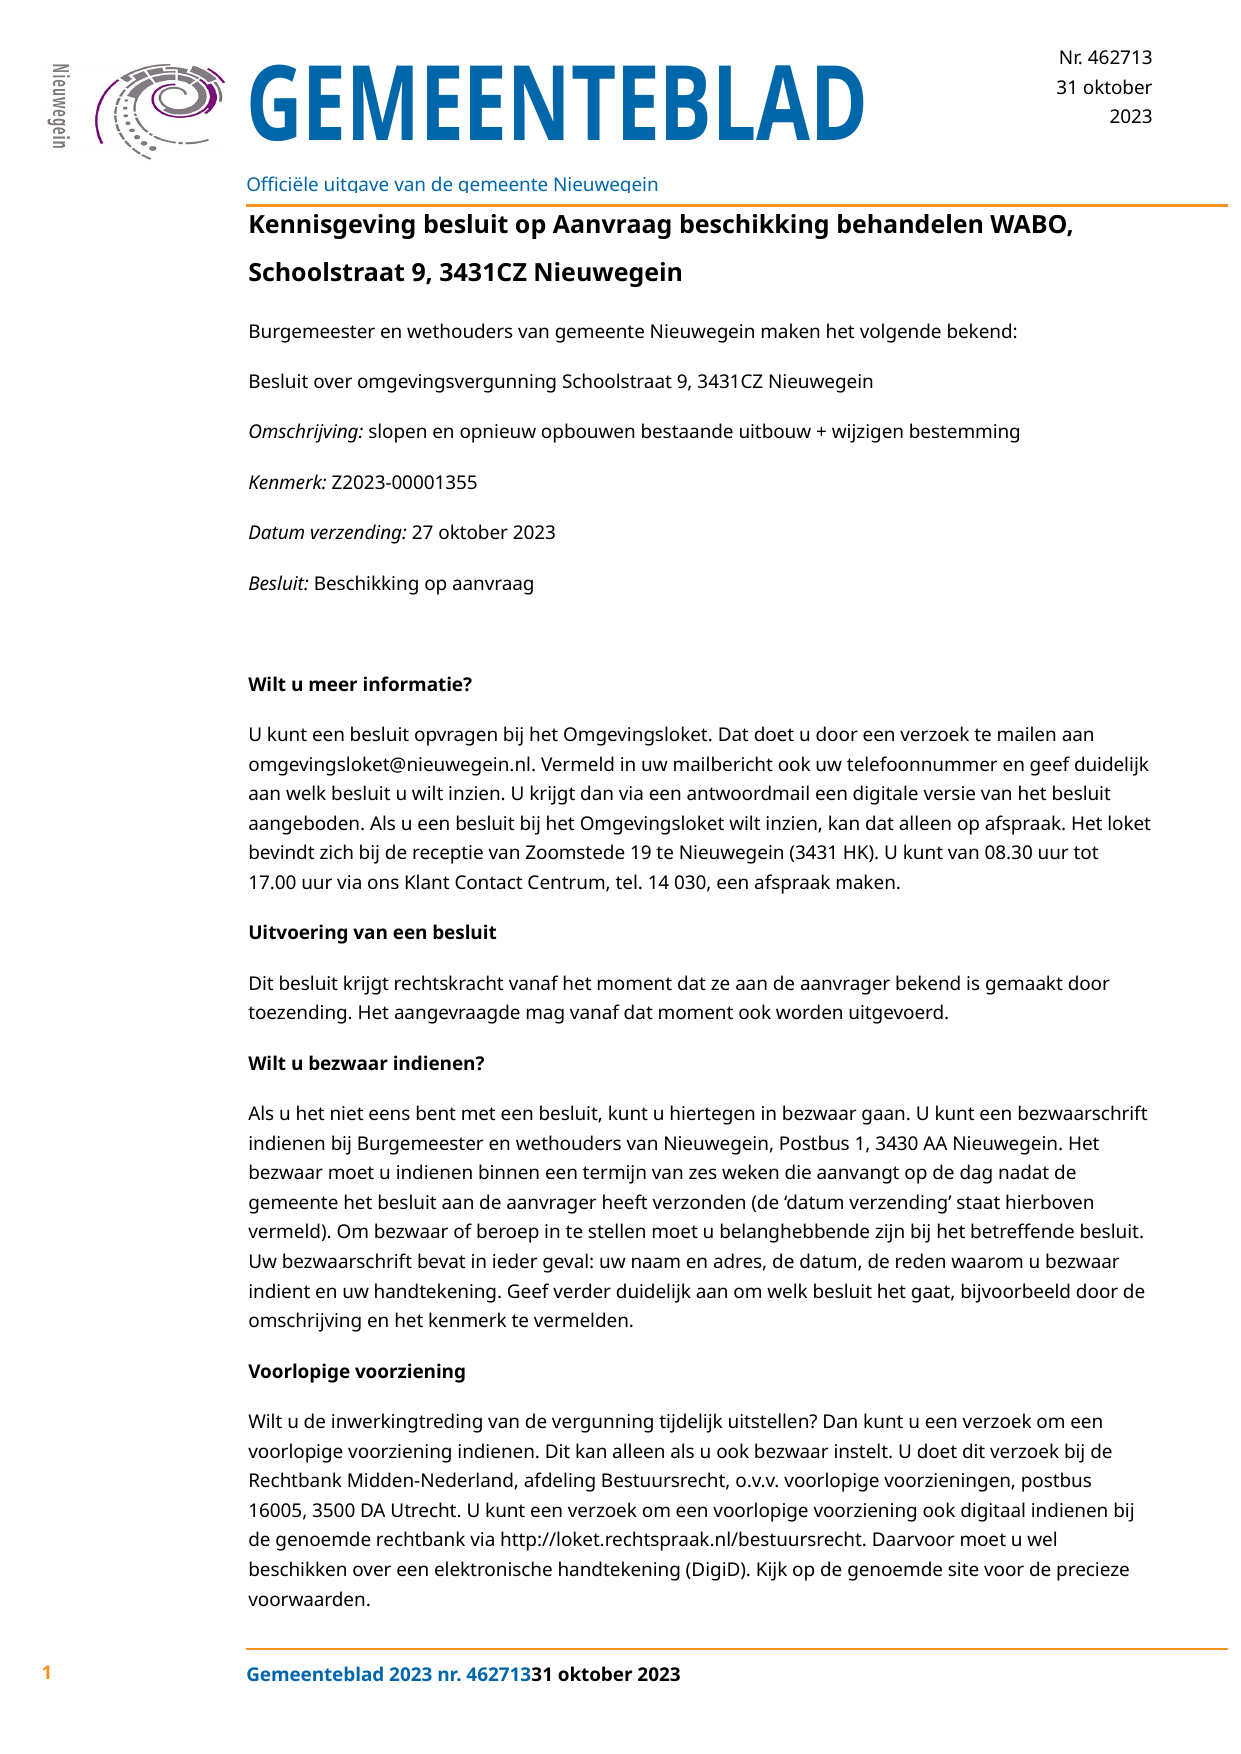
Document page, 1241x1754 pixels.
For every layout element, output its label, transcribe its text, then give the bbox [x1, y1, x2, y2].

text Datum verzending: 27 oktober 2023 [248, 519, 1152, 545]
text Omschrijving: slopen en opnieuw opbouwen bestaande uitbouw + wijzigen bestemming [248, 419, 1152, 444]
text Besluit: Beschikking op aanvraag [248, 570, 1152, 596]
picture [41, 47, 231, 172]
text Uitvoering van een besluit [248, 919, 1152, 945]
text Wilt u bezwaar indienen? [248, 1050, 1152, 1076]
text Voorlopige voorziening [248, 1358, 1152, 1384]
text Besluit over omgevingsvergunning Schoolstraat 9, 3431CZ Nieuwegein [248, 368, 1152, 394]
text Burgemeester en wethouders van gemeente Nieuwegein maken het volgende bekend: [248, 318, 1152, 344]
text U kunt een besluit opvragen bij het Omgevingsloket. Dat doet u door een verzoek te mailen aan omgevingsloket@nieuwegein.nl. Vermeld in uw mailbericht ook uw telefoonnummer en geef duidelijk aan welk besluit u wilt inzien. U krijgt dan via een antwoordmail een digitale versie van het besluit aangeboden. Als u een besluit bij het Omgevingsloket wilt inzien, kan dat alleen op afspraak. Het loket bevindt zich bij de receptie van Zoomstede 19 te Nieuwegein (3431 HK). U kunt van 08.30 uur tot 17.00 uur via ons Klant Contact Centrum, tel. 14 030, een afspraak maken. [248, 721, 1152, 895]
text Wilt u de inwerkingtreding van de vergunning tijdelijk uitstellen? Dan kunt u een verzoek om een voorlopige voorziening indienen. Dit kan alleen als u ook bezwaar instelt. U doet dit verzoek bij de Rechtbank Midden-Nederland, afdeling Bestuursrecht, o.v.v. voorlopige voorzieningen, postbus 16005, 3500 DA Utrecht. U kunt een verzoek om een voorlopige voorziening ook digitaal indienen bij de genoemde rechtbank via http://loket.rechtspraak.nl/bestuursrecht. Daarvoor moet u wel beschikken over een elektronische handtekening (DigiD). Kijk op de genoemde site voor de precieze voorwaarden. [248, 1408, 1152, 1612]
text Als u het niet eens bent met een besluit, kunt u hiertegen in bezwaar gaan. U kunt een bezwaarschrift indienen bij Burgemeester en wethouders van Nieuwegein, Postbus 1, 3430 AA Nieuwegein. Het bezwaar moet u indienen binnen een termijn van zes weken die aanvangt op de dag nadat de gemeente het besluit aan de aanvrager heeft verzonden (de ‘datum verzending’ staat hierboven vermeld). Om bezwaar of beroep in te stellen moet u belanghebbende zijn bij het betreffende besluit. Uw bezwaarschrift bevat in ieder geval: uw naam en adres, de datum, de reden waarom u bezwaar indient en uw handtekening. Geef verder duidelijk aan om welk besluit het gaat, bijvoorbeeld door de omschrijving en het kenmerk te vermelden. [248, 1100, 1152, 1333]
text Kenmerk: Z2023-00001355 [248, 469, 1152, 495]
text Wilt u meer informatie? [248, 671, 1152, 697]
text Dit besluit krijgt rechtskracht vanaf het moment dat ze aan de aanvrager bekend is gemaakt door toezending. Het aangevraagde mag vanaf dat moment ook worden uitgevoerd. [248, 970, 1152, 1025]
text Kennisgeving besluit op Aanvraag beschikking behandelen WABO, Schoolstraat 9, 3431CZ Nieuwegein [248, 207, 1152, 288]
